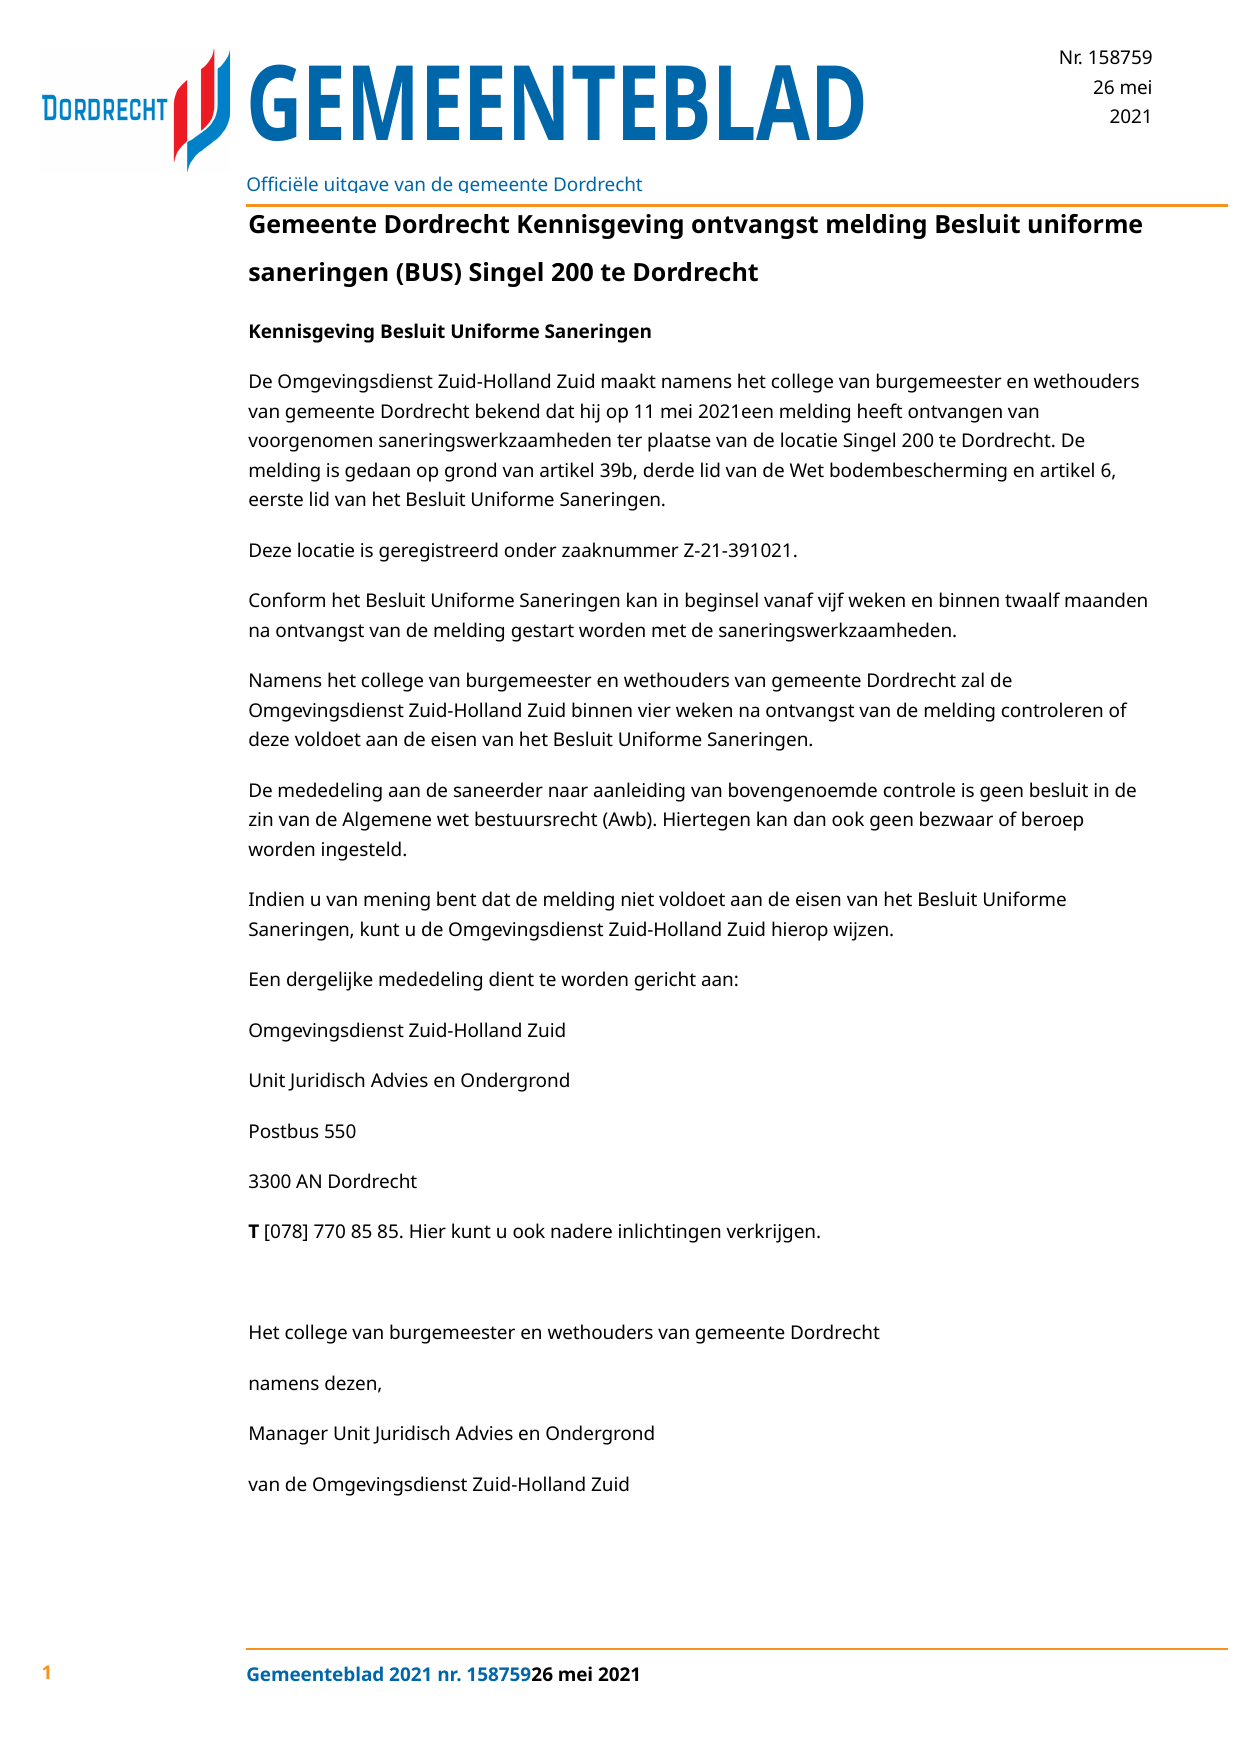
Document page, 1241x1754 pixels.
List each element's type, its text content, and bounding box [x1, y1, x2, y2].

picture [41, 47, 231, 172]
text Namens het college van burgemeester en wethouders van gemeente Dordrecht zal de Omgevingsdienst Zuid-Holland Zuid binnen vier weken na ontvangst van de melding controleren of deze voldoet aan de eisen van het Besluit Uniforme Saneringen. [248, 667, 1152, 752]
text van de Omgevingsdienst Zuid-Holland Zuid [248, 1471, 1152, 1497]
text De mededeling aan de saneerder naar aanleiding van bovengenoemde controle is geen besluit in de zin van de Algemene wet bestuursrecht (Awb). Hiertegen kan dan ook geen bezwaar of beroep worden ingesteld. [248, 777, 1152, 862]
text Kennisgeving Besluit Uniforme Saneringen [248, 318, 1152, 344]
text De Omgevingsdienst Zuid-Holland Zuid maakt namens het college van burgemeester en wethouders van gemeente Dordrecht bekend dat hij op 11 mei 2021een melding heeft ontvangen van voorgenomen saneringswerkzaamheden ter plaatse van de locatie Singel 200 te Dordrecht. De melding is gedaan op grond van artikel 39b, derde lid van de Wet bodembescherming en artikel 6, eerste lid van het Besluit Uniforme Saneringen. [248, 368, 1152, 512]
text Het college van burgemeester en wethouders van gemeente Dordrecht [248, 1319, 1152, 1345]
text Een dergelijke mededeling dient te worden gericht aan: [248, 967, 1152, 992]
text Postbus 550 [248, 1118, 1152, 1144]
text Manager Unit Juridisch Advies en Ondergrond [248, 1420, 1152, 1446]
text Indien u van mening bent dat de melding niet voldoet aan de eisen van het Besluit Uniforme Saneringen, kunt u de Omgevingsdienst Zuid-Holland Zuid hierop wijzen. [248, 887, 1152, 942]
text 3300 AN Dordrecht [248, 1168, 1152, 1194]
text Omgevingsdienst Zuid-Holland Zuid [248, 1017, 1152, 1043]
text Gemeente Dordrecht Kennisgeving ontvangst melding Besluit uniforme saneringen (BUS) Singel 200 te Dordrecht [248, 207, 1152, 288]
text T [078] 770 85 85. Hier kunt u ook nadere inlichtingen verkrijgen. [248, 1219, 1152, 1244]
text Conform het Besluit Uniforme Saneringen kan in beginsel vanaf vijf weken en binnen twaalf maanden na ontvangst van de melding gestart worden met de saneringswerkzaamheden. [248, 587, 1152, 643]
text Unit Juridisch Advies en Ondergrond [248, 1067, 1152, 1093]
text Deze locatie is geregistreerd onder zaaknummer Z-21-391021. [248, 537, 1152, 563]
text namens dezen, [248, 1370, 1152, 1396]
